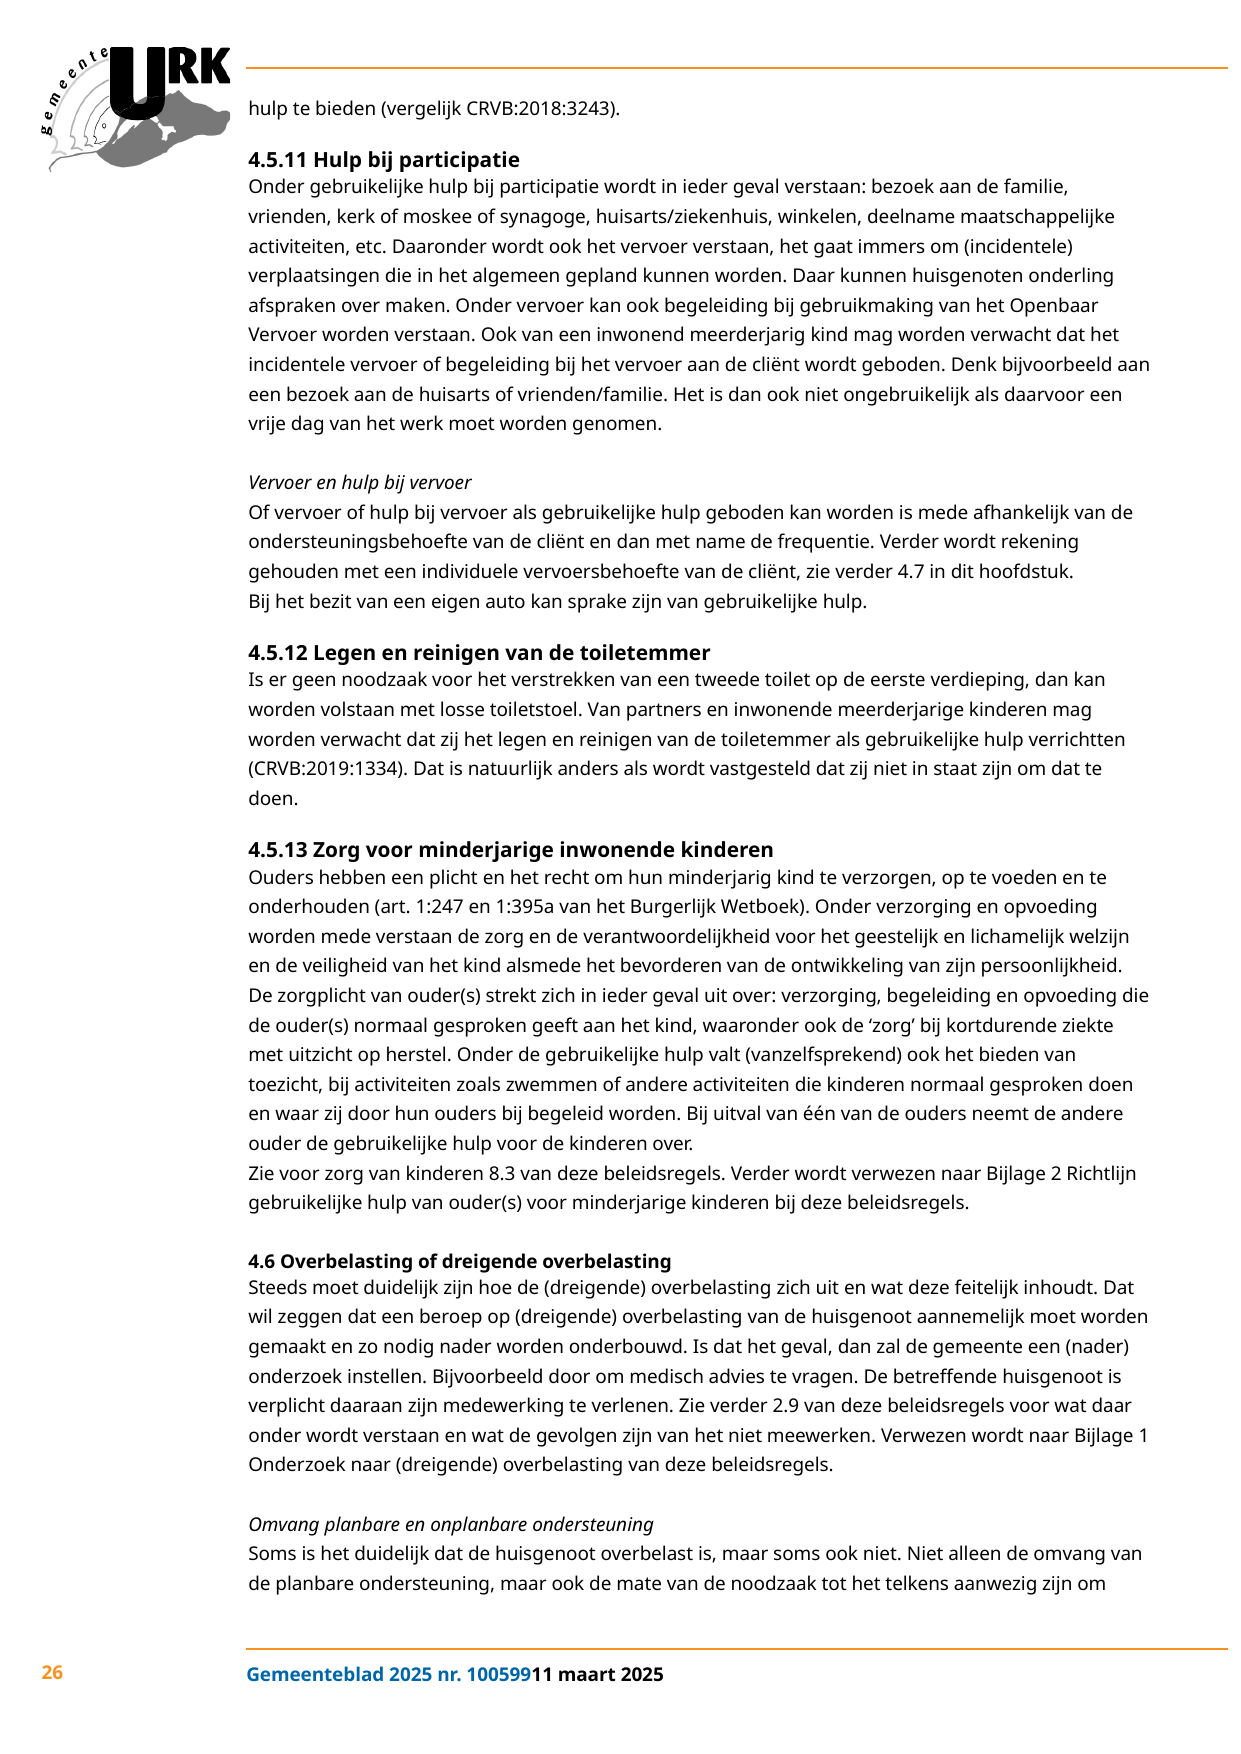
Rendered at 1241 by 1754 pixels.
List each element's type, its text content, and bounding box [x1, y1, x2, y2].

text Of vervoer of hulp bij vervoer als gebruikelijke hulp geboden kan worden is mede afhankelijk van de ondersteuningsbehoefte van de cliënt en dan met name de frequentie. Verder wordt rekening gehouden met een individuele vervoersbehoefte van de cliënt, zie verder 4.7 in dit hoofdstuk. [248, 499, 1152, 584]
text Onder gebruikelijke hulp bij participatie wordt in ieder geval verstaan: bezoek aan de familie, vrienden, kerk of moskee of synagoge, huisarts/ziekenhuis, winkelen, deelname maatschappelijke activiteiten, etc. Daaronder wordt ook het vervoer verstaan, het gaat immers om (incidentele) verplaatsingen die in het algemeen gepland kunnen worden. Daar kunnen huisgenoten onderling afspraken over maken. Onder vervoer kan ook begeleiding bij gebruikmaking van het Openbaar Vervoer worden verstaan. Ook van een inwonend meerderjarig kind mag worden verwacht dat het incidentele vervoer of begeleiding bij het vervoer aan de cliënt wordt geboden. Denk bijvoorbeeld aan een bezoek aan de huisarts of vrienden/familie. Het is dan ook niet ongebruikelijk als daarvoor een vrije dag van het werk moet worden genomen. [248, 174, 1152, 436]
text Soms is het duidelijk dat de huisgenoot overbelast is, maar soms ook niet. Niet alleen de omvang van de planbare ondersteuning, maar ook de mate van de noodzaak tot het telkens aanwezig zijn om [248, 1540, 1152, 1596]
text 4.5.12 Legen en reinigen van de toiletemmer [248, 638, 1152, 667]
text 4.5.11 Hulp bij participatie [248, 145, 1152, 174]
text Omvang planbare en onplanbare ondersteuning [248, 1511, 1152, 1537]
picture [41, 47, 231, 172]
text 4.5.13 Zorg voor minderjarige inwonende kinderen [248, 835, 1152, 864]
text 4.6 Overbelasting of dreigende overbelasting [248, 1248, 1152, 1274]
text Is er geen noodzaak voor het verstrekken van een tweede toilet op de eerste verdieping, dan kan worden volstaan met losse toiletstoel. Van partners en inwonende meerderjarige kinderen mag worden verwacht dat zij het legen en reinigen van de toiletemmer als gebruikelijke hulp verrichtten (CRVB:2019:1334). Dat is natuurlijk anders als wordt vastgesteld dat zij niet in staat zijn om dat te doen. [248, 667, 1152, 811]
text Bij het bezit van een eigen auto kan sprake zijn van gebruikelijke hulp. [248, 588, 1152, 613]
text Vervoer en hulp bij vervoer [248, 469, 1152, 495]
text Zie voor zorg van kinderen 8.3 van deze beleidsregels. Verder wordt verwezen naar Bijlage 2 Richtlijn gebruikelijke hulp van ouder(s) voor minderjarige kinderen bij deze beleidsregels. [248, 1160, 1152, 1215]
text Steeds moet duidelijk zijn hoe de (dreigende) overbelasting zich uit en wat deze feitelijk inhoudt. Dat wil zeggen dat een beroep op (dreigende) overbelasting van de huisgenoot aannemelijk moet worden gemaakt en zo nodig nader worden onderbouwd. Is dat het geval, dan zal de gemeente een (nader) onderzoek instellen. Bijvoorbeeld door om medisch advies te vragen. De betreffende huisgenoot is verplicht daaraan zijn medewerking te verlenen. Zie verder 2.9 van deze beleidsregels voor wat daar onder wordt verstaan en wat de gevolgen zijn van het niet meewerken. Verwezen wordt naar Bijlage 1 Onderzoek naar (dreigende) overbelasting van deze beleidsregels. [248, 1274, 1152, 1477]
text Ouders hebben een plicht en het recht om hun minderjarig kind te verzorgen, op te voeden en te onderhouden (art. 1:247 en 1:395a van het Burgerlijk Wetboek). Onder verzorging en opvoeding worden mede verstaan de zorg en de verantwoordelijkheid voor het geestelijk en lichamelijk welzijn en de veiligheid van het kind alsmede het bevorderen van de ontwikkeling van zijn persoonlijkheid. De zorgplicht van ouder(s) strekt zich in ieder geval uit over: verzorging, begeleiding en opvoeding die de ouder(s) normaal gesproken geeft aan het kind, waaronder ook de ‘zorg’ bij kortdurende ziekte met uitzicht op herstel. Onder de gebruikelijke hulp valt (vanzelfsprekend) ook het bieden van toezicht, bij activiteiten zoals zwemmen of andere activiteiten die kinderen normaal gesproken doen en waar zij door hun ouders bij begeleid worden. Bij uitval van één van de ouders neemt de andere ouder de gebruikelijke hulp voor de kinderen over. [248, 864, 1152, 1156]
text hulp te bieden (vergelijk CRVB:2018:3243). [248, 95, 1152, 121]
